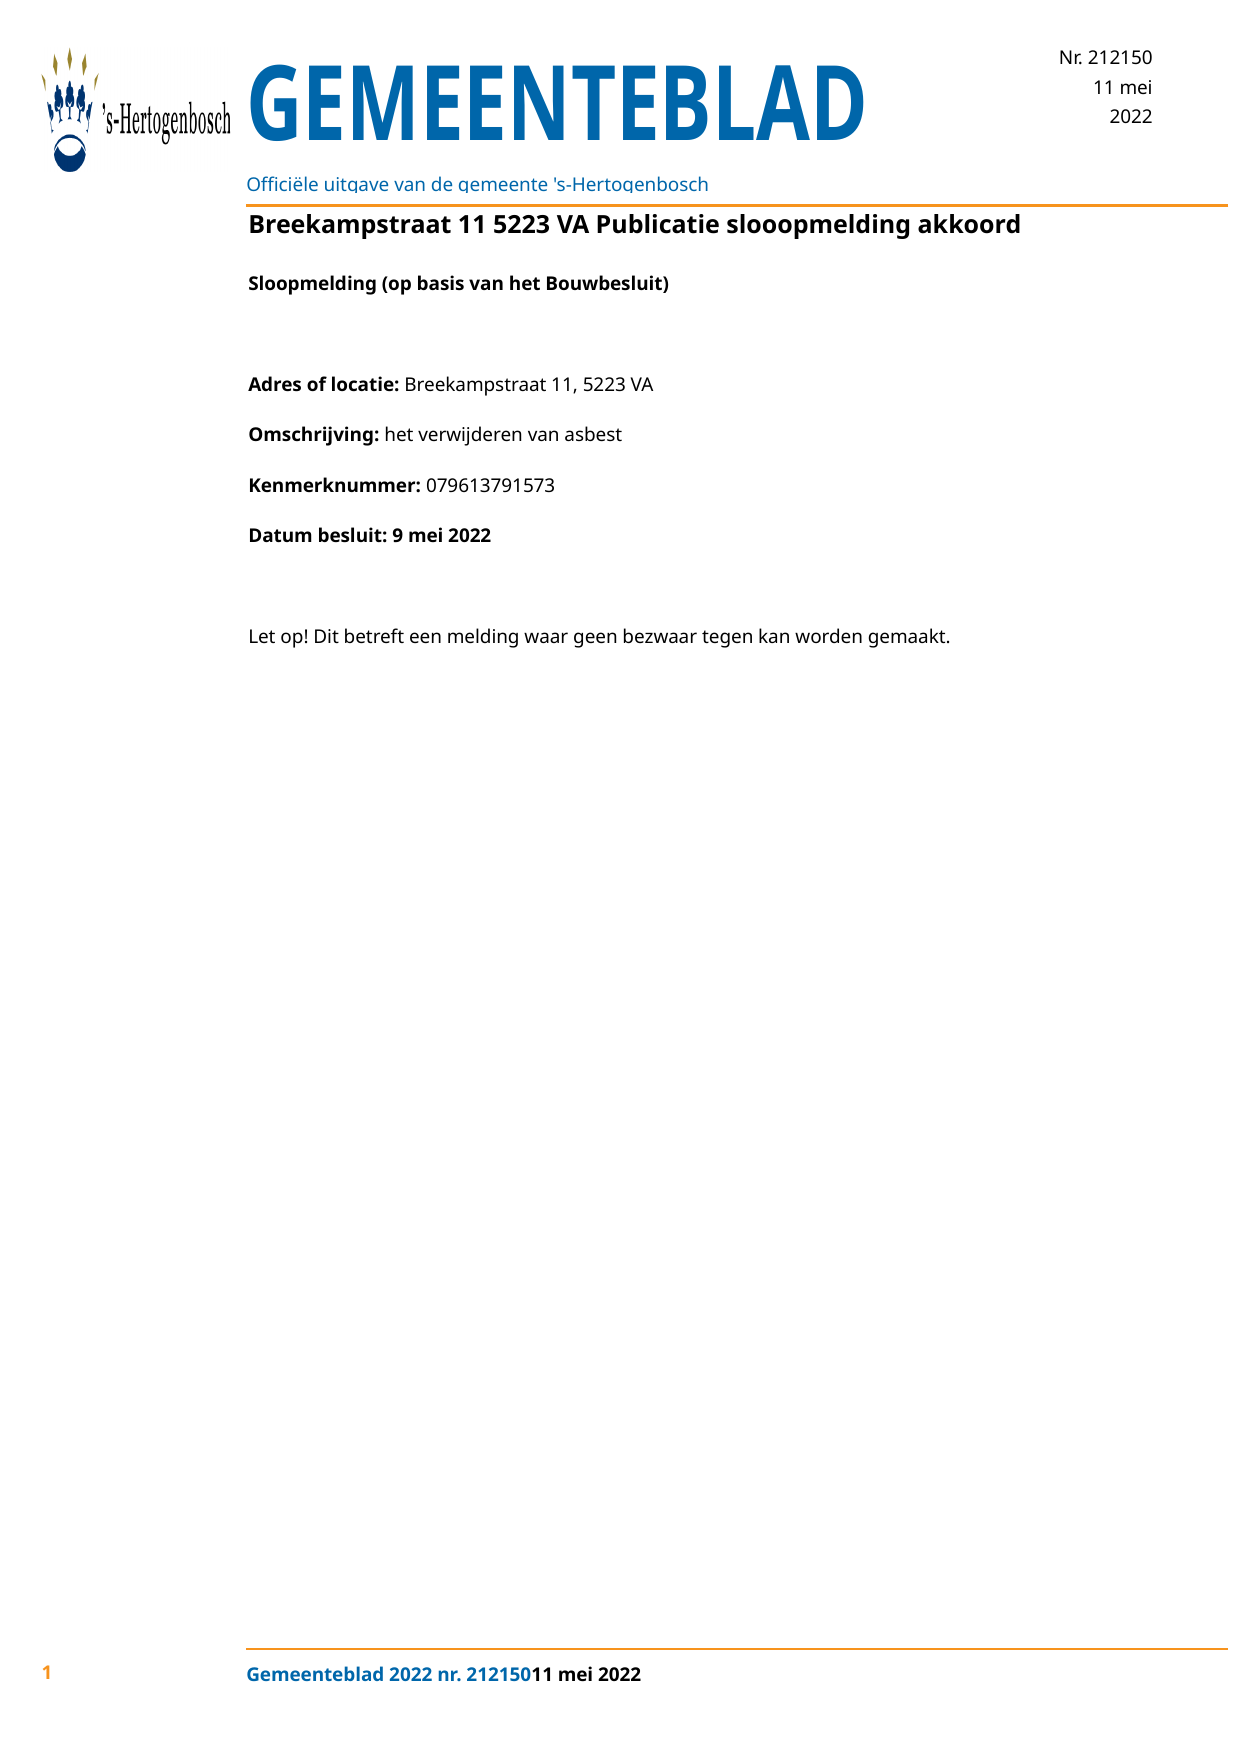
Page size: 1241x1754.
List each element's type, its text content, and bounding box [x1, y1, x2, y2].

text Datum besluit: 9 mei 2022 [248, 522, 1152, 548]
text Let op! Dit betreft een melding waar geen bezwaar tegen kan worden gemaakt. [248, 623, 1152, 649]
text Breekampstraat 11 5223 VA Publicatie slooopmelding akkoord [248, 207, 1152, 241]
text Adres of locatie: Breekampstraat 11, 5223 VA [248, 371, 1152, 397]
text Sloopmelding (op basis van het Bouwbesluit) [248, 270, 1152, 296]
text Kenmerknummer: 079613791573 [248, 472, 1152, 498]
picture [41, 47, 231, 172]
text Omschrijving: het verwijderen van asbest [248, 422, 1152, 447]
